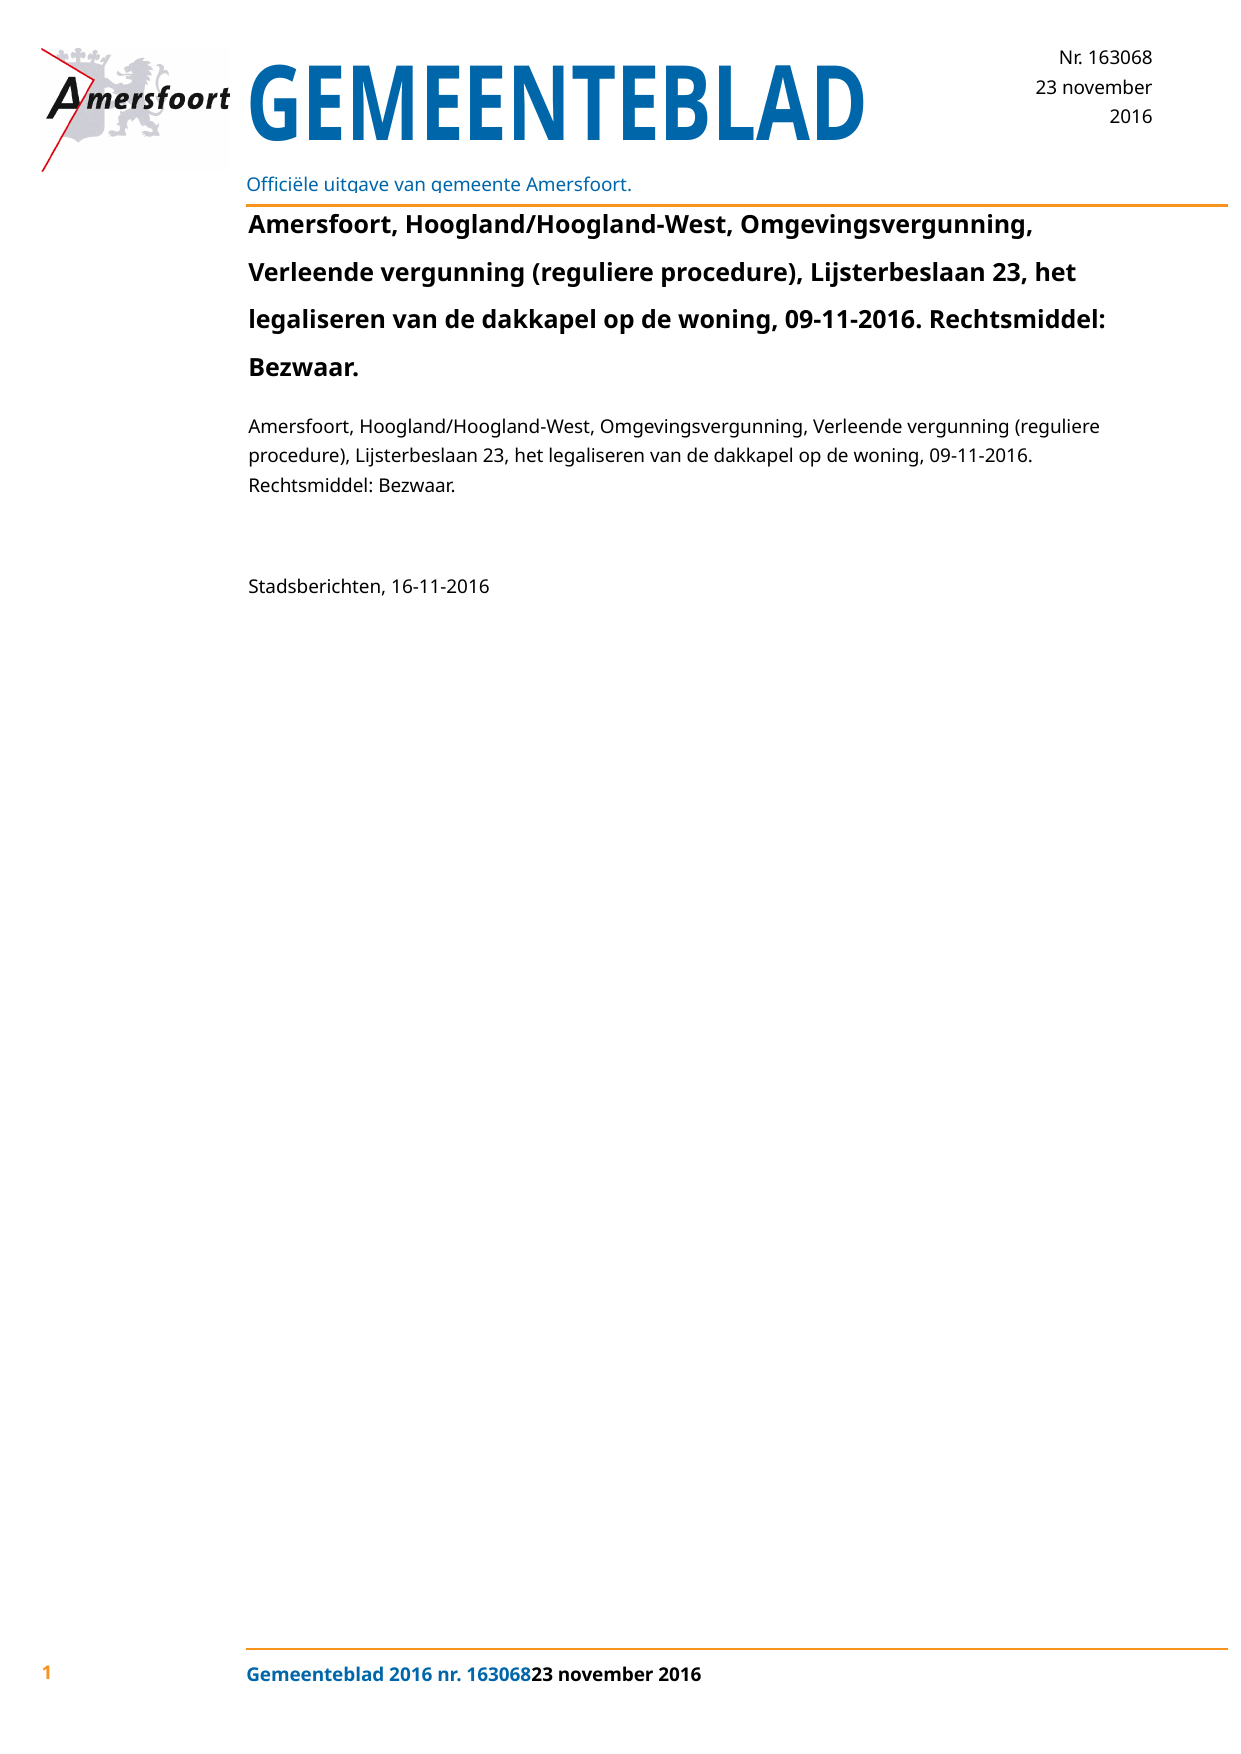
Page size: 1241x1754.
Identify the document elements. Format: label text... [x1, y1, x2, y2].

text Amersfoort, Hoogland/Hoogland-West, Omgevingsvergunning, Verleende vergunning (reguliere procedure), Lijsterbeslaan 23, het legaliseren van de dakkapel op de woning, 09-11-2016. Rechtsmiddel: Bezwaar. [248, 413, 1152, 498]
text Stadsberichten, 16-11-2016 [248, 573, 1152, 599]
picture [41, 47, 231, 172]
text Amersfoort, Hoogland/Hoogland-West, Omgevingsvergunning, Verleende vergunning (reguliere procedure), Lijsterbeslaan 23, het legaliseren van de dakkapel op de woning, 09-11-2016. Rechtsmiddel: Bezwaar. [248, 207, 1152, 384]
